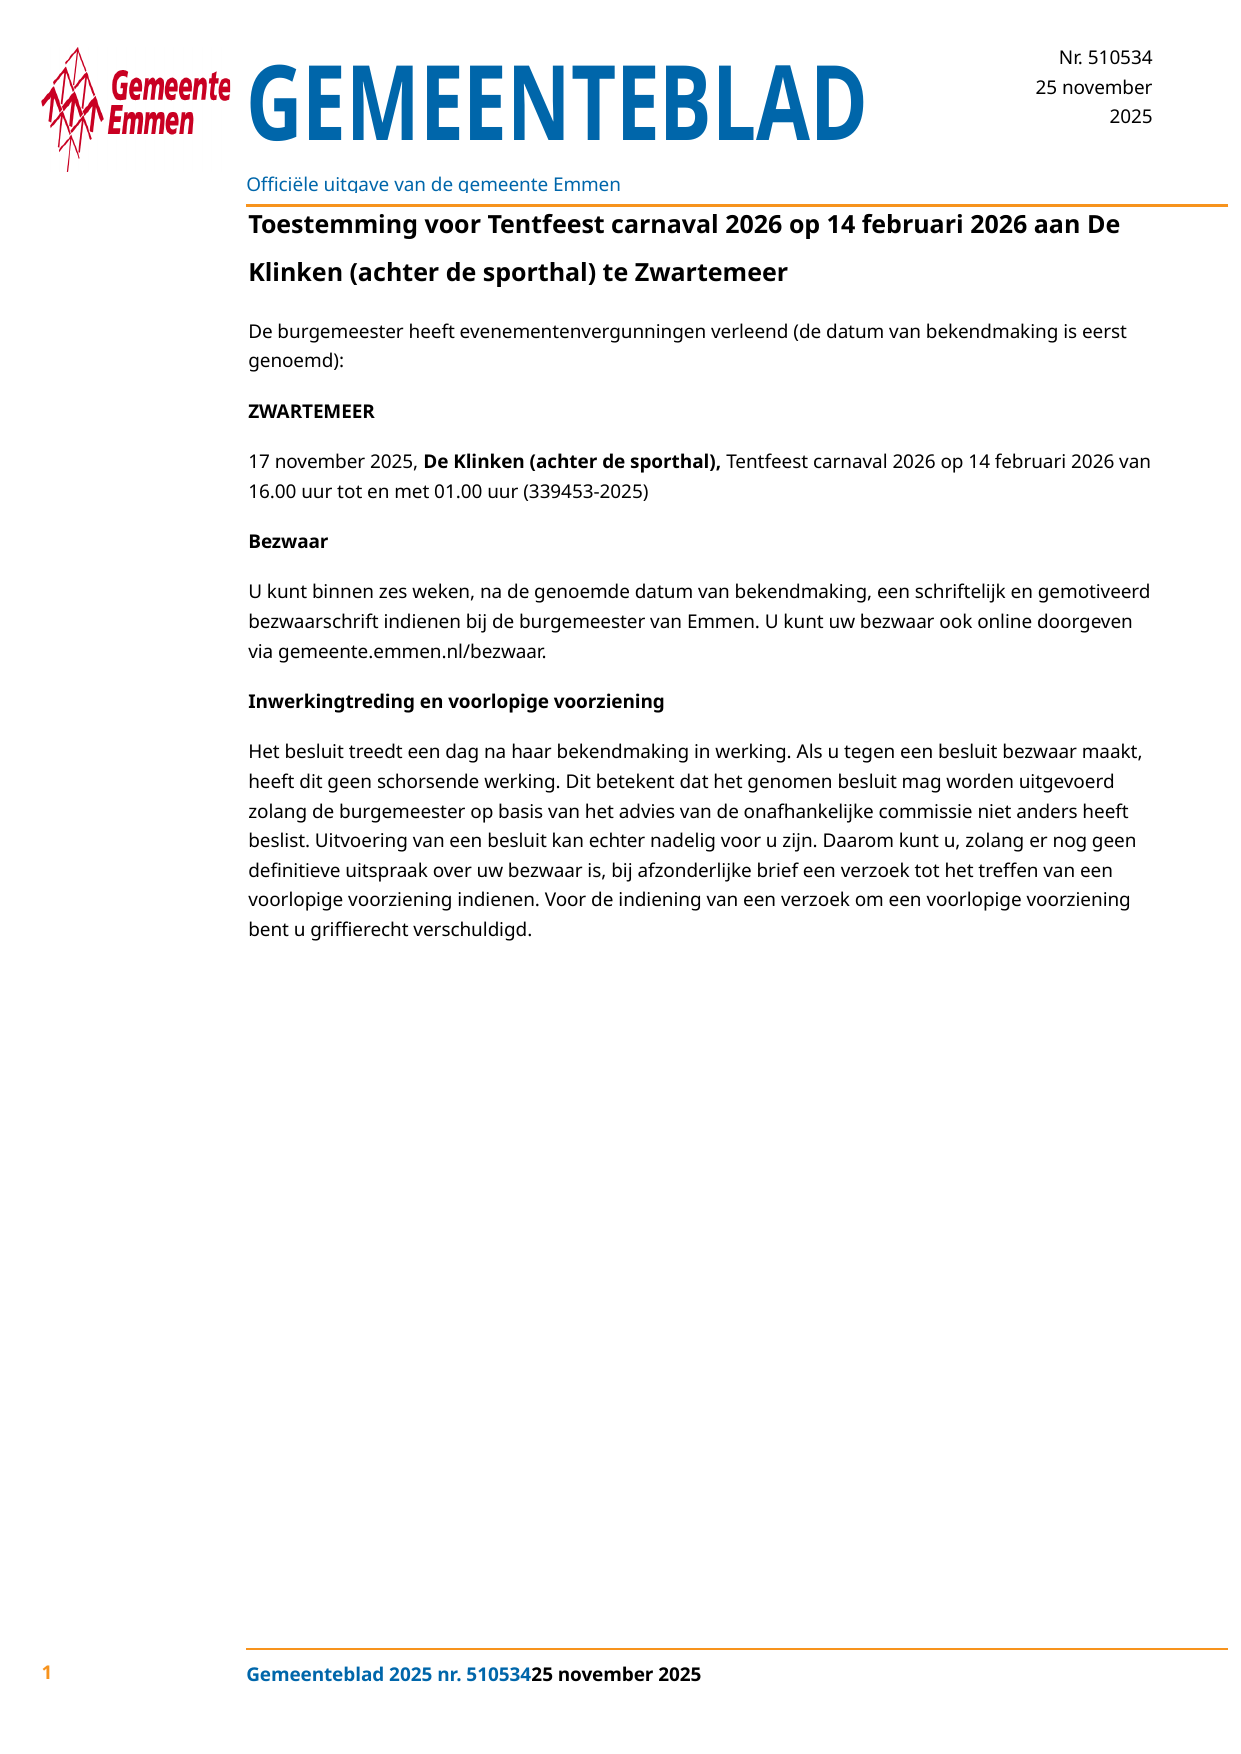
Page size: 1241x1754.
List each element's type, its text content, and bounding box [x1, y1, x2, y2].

picture [41, 47, 231, 172]
text Bezwaar [248, 528, 1152, 554]
text ZWARTEMEER [248, 398, 1152, 424]
text De burgemeester heeft evenementenvergunningen verleend (de datum van bekendmaking is eerst genoemd): [248, 318, 1152, 373]
text Toestemming voor Tentfeest carnaval 2026 op 14 februari 2026 aan De Klinken (achter de sporthal) te Zwartemeer [248, 207, 1152, 288]
text Het besluit treedt een dag na haar bekendmaking in werking. Als u tegen een besluit bezwaar maakt, heeft dit geen schorsende werking. Dit betekent dat het genomen besluit mag worden uitgevoerd zolang de burgemeester op basis van het advies van de onafhankelijke commissie niet anders heeft beslist. Uitvoering van een besluit kan echter nadelig voor u zijn. Daarom kunt u, zolang er nog geen definitieve uitspraak over uw bezwaar is, bij afzonderlijke brief een verzoek tot het treffen van een voorlopige voorziening indienen. Voor de indiening van een verzoek om een voorlopige voorziening bent u griffierecht verschuldigd. [248, 739, 1152, 942]
text 17 november 2025, De Klinken (achter de sporthal), Tentfeest carnaval 2026 op 14 februari 2026 van 16.00 uur tot en met 01.00 uur (339453-2025) [248, 448, 1152, 504]
text Inwerkingtreding en voorlopige voorziening [248, 688, 1152, 714]
text U kunt binnen zes weken, na de genoemde datum van bekendmaking, een schriftelijk en gemotiveerd bezwaarschrift indienen bij de burgemeester van Emmen. U kunt uw bezwaar ook online doorgeven via gemeente.emmen.nl/bezwaar. [248, 579, 1152, 664]
